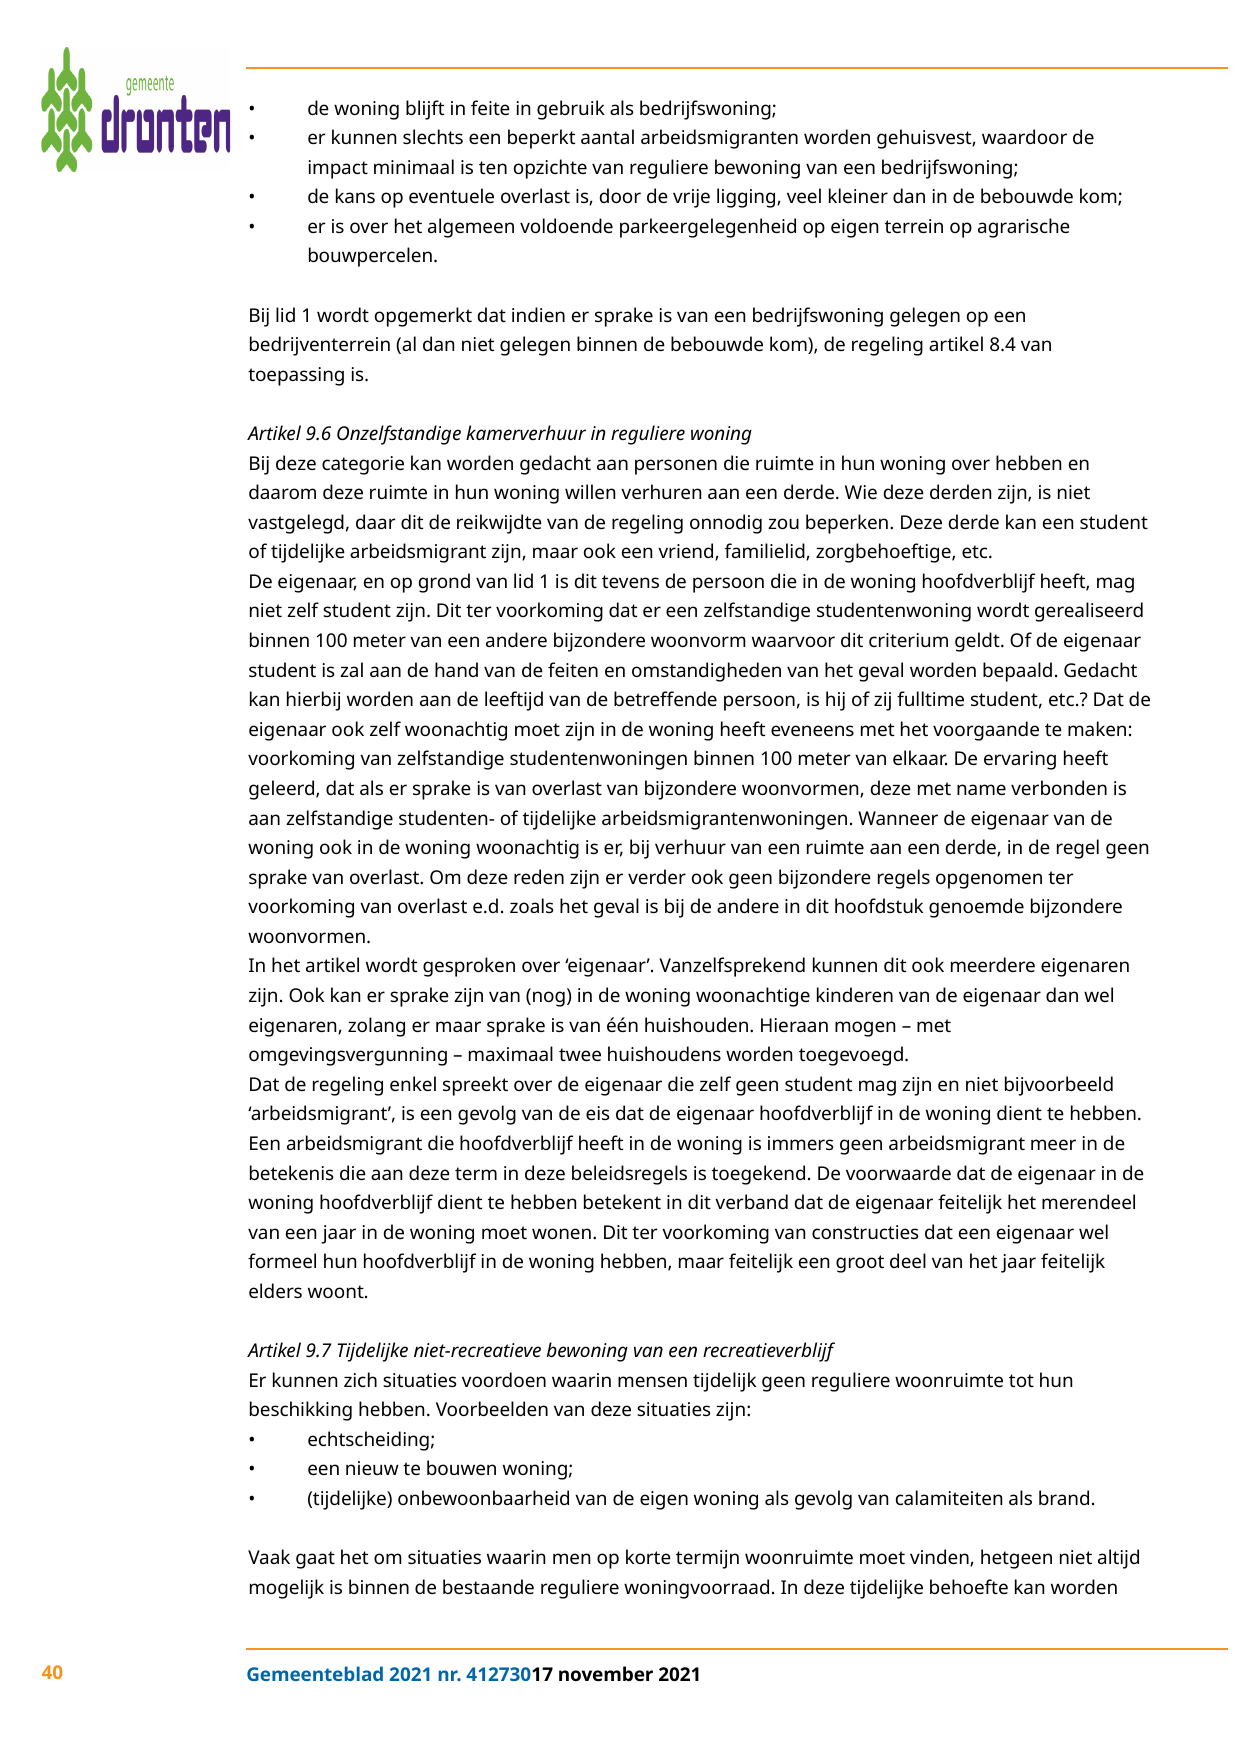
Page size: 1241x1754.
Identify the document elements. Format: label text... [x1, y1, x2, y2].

list echtscheiding; [248, 1426, 1152, 1452]
list er is over het algemeen voldoende parkeergelegenheid op eigen terrein op agrarische bouwpercelen. [248, 213, 1152, 268]
list een nieuw te bouwen woning; [248, 1456, 1152, 1481]
list de kans op eventuele overlast is, door de vrije ligging, veel kleiner dan in de bebouwde kom; [248, 183, 1152, 209]
text Er kunnen zich situaties voordoen waarin mensen tijdelijk geen reguliere woonruimte tot hun beschikking hebben. Voorbeelden van deze situaties zijn: [248, 1367, 1152, 1422]
text In het artikel wordt gesproken over ‘eigenaar’. Vanzelfsprekend kunnen dit ook meerdere eigenaren zijn. Ook kan er sprake zijn van (nog) in de woning woonachtige kinderen van de eigenaar dan wel eigenaren, zolang er maar sprake is van één huishouden. Hieraan mogen – met omgevingsvergunning – maximaal twee huishoudens worden toegevoegd. [248, 953, 1152, 1067]
text Vaak gaat het om situaties waarin men op korte termijn woonruimte moet vinden, hetgeen niet altijd mogelijk is binnen de bestaande reguliere woningvoorraad. In deze tijdelijke behoefte kan worden [248, 1544, 1152, 1600]
list er kunnen slechts een beperkt aantal arbeidsmigranten worden gehuisvest, waardoor de impact minimaal is ten opzichte van reguliere bewoning van een bedrijfswoning; [248, 124, 1152, 180]
text Dat de regeling enkel spreekt over de eigenaar die zelf geen student mag zijn en niet bijvoorbeeld ‘arbeidsmigrant’, is een gevolg van de eis dat de eigenaar hoofdverblijf in de woning dient te hebben. Een arbeidsmigrant die hoofdverblijf heeft in de woning is immers geen arbeidsmigrant meer in de betekenis die aan deze term in deze beleidsregels is toegekend. De voorwaarde dat de eigenaar in de woning hoofdverblijf dient te hebben betekent in dit verband dat de eigenaar feitelijk het merendeel van een jaar in de woning moet wonen. Dit ter voorkoming van constructies dat een eigenaar wel formeel hun hoofdverblijf in de woning hebben, maar feitelijk een groot deel van het jaar feitelijk elders woont. [248, 1071, 1152, 1304]
list de woning blijft in feite in gebruik als bedrijfswoning; [248, 95, 1152, 121]
text Artikel 9.6 Onzelfstandige kamerverhuur in reguliere woning [248, 420, 1152, 446]
text De eigenaar, en op grond van lid 1 is dit tevens de persoon die in de woning hoofdverblijf heeft, mag niet zelf student zijn. Dit ter voorkoming dat er een zelfstandige studentenwoning wordt gerealiseerd binnen 100 meter van een andere bijzondere woonvorm waarvoor dit criterium geldt. Of de eigenaar student is zal aan de hand van de feiten en omstandigheden van het geval worden bepaald. Gedacht kan hierbij worden aan de leeftijd van de betreffende persoon, is hij of zij fulltime student, etc.? Dat de eigenaar ook zelf woonachtig moet zijn in de woning heeft eveneens met het voorgaande te maken: voorkoming van zelfstandige studentenwoningen binnen 100 meter van elkaar. De ervaring heeft geleerd, dat als er sprake is van overlast van bijzondere woonvormen, deze met name verbonden is aan zelfstandige studenten- of tijdelijke arbeidsmigrantenwoningen. Wanneer de eigenaar van de woning ook in de woning woonachtig is er, bij verhuur van een ruimte aan een derde, in de regel geen sprake van overlast. Om deze reden zijn er verder ook geen bijzondere regels opgenomen ter voorkoming van overlast e.d. zoals het geval is bij de andere in dit hoofdstuk genoemde bijzondere woonvormen. [248, 568, 1152, 949]
text Bij deze categorie kan worden gedacht aan personen die ruimte in hun woning over hebben en daarom deze ruimte in hun woning willen verhuren aan een derde. Wie deze derden zijn, is niet vastgelegd, daar dit de reikwijdte van de regeling onnodig zou beperken. Deze derde kan een student of tijdelijke arbeidsmigrant zijn, maar ook een vriend, familielid, zorgbehoeftige, etc. [248, 450, 1152, 564]
list (tijdelijke) onbewoonbaarheid van de eigen woning als gevolg van calamiteiten als brand. [248, 1485, 1152, 1511]
text Artikel 9.7 Tijdelijke niet-recreatieve bewoning van een recreatieverblijf [248, 1337, 1152, 1363]
picture [41, 47, 231, 172]
text Bij lid 1 wordt opgemerkt dat indien er sprake is van een bedrijfswoning gelegen op een bedrijventerrein (al dan niet gelegen binnen de bebouwde kom), de regeling artikel 8.4 van toepassing is. [248, 302, 1152, 387]
